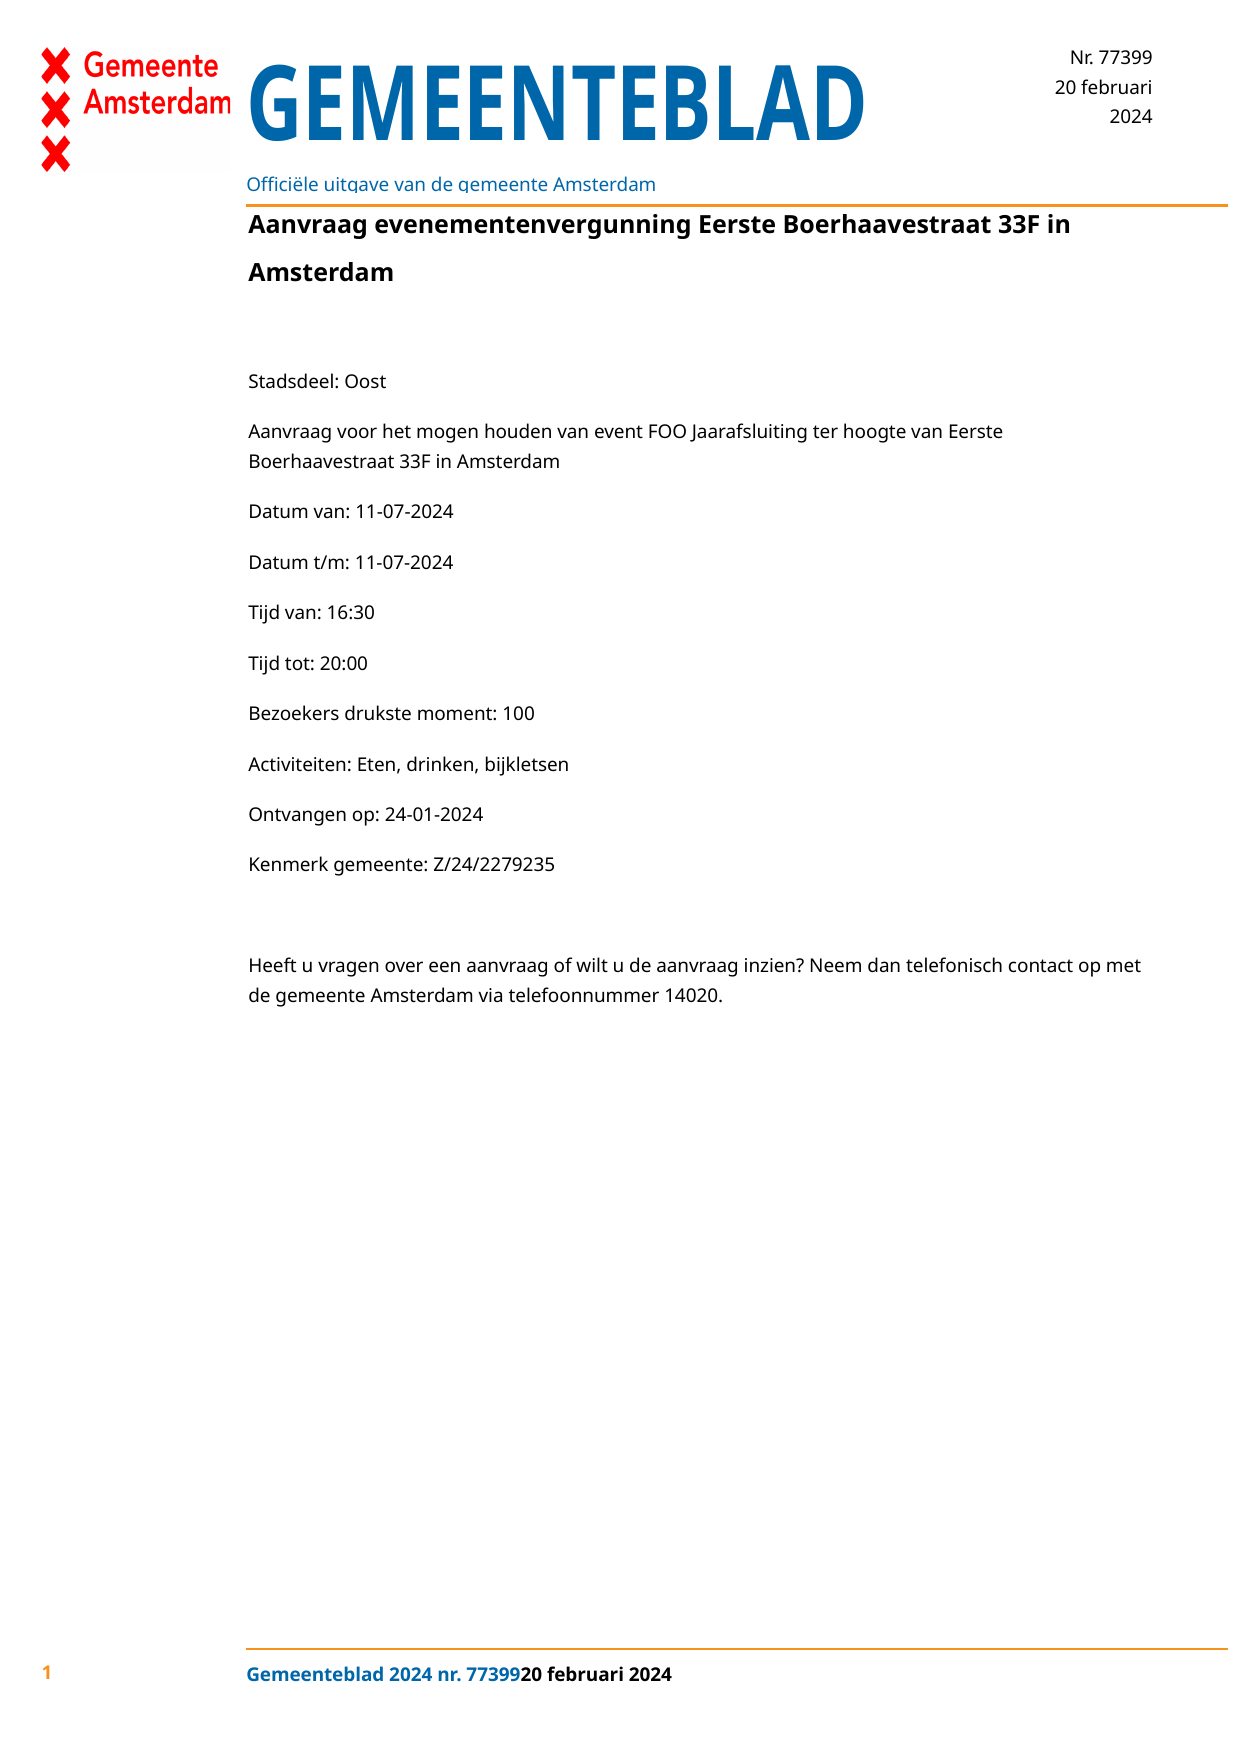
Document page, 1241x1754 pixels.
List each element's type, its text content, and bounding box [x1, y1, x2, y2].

text Datum van: 11-07-2024 [248, 499, 1152, 524]
text Ontvangen op: 24-01-2024 [248, 801, 1152, 827]
picture [41, 47, 231, 172]
text Stadsdeel: Oost [248, 368, 1152, 394]
text Aanvraag voor het mogen houden van event FOO Jaarafsluiting ter hoogte van Eerste Boerhaavestraat 33F in Amsterdam [248, 419, 1152, 474]
text Datum t/m: 11-07-2024 [248, 549, 1152, 575]
text Activiteiten: Eten, drinken, bijkletsen [248, 751, 1152, 777]
text Tijd van: 16:30 [248, 599, 1152, 625]
text Aanvraag evenementenvergunning Eerste Boerhaavestraat 33F in Amsterdam [248, 207, 1152, 288]
text Kenmerk gemeente: Z/24/2279235 [248, 852, 1152, 877]
text Bezoekers drukste moment: 100 [248, 700, 1152, 726]
text Heeft u vragen over een aanvraag of wilt u de aanvraag inzien? Neem dan telefonisch contact op met de gemeente Amsterdam via telefoonnummer 14020. [248, 952, 1152, 1008]
text Tijd tot: 20:00 [248, 650, 1152, 676]
